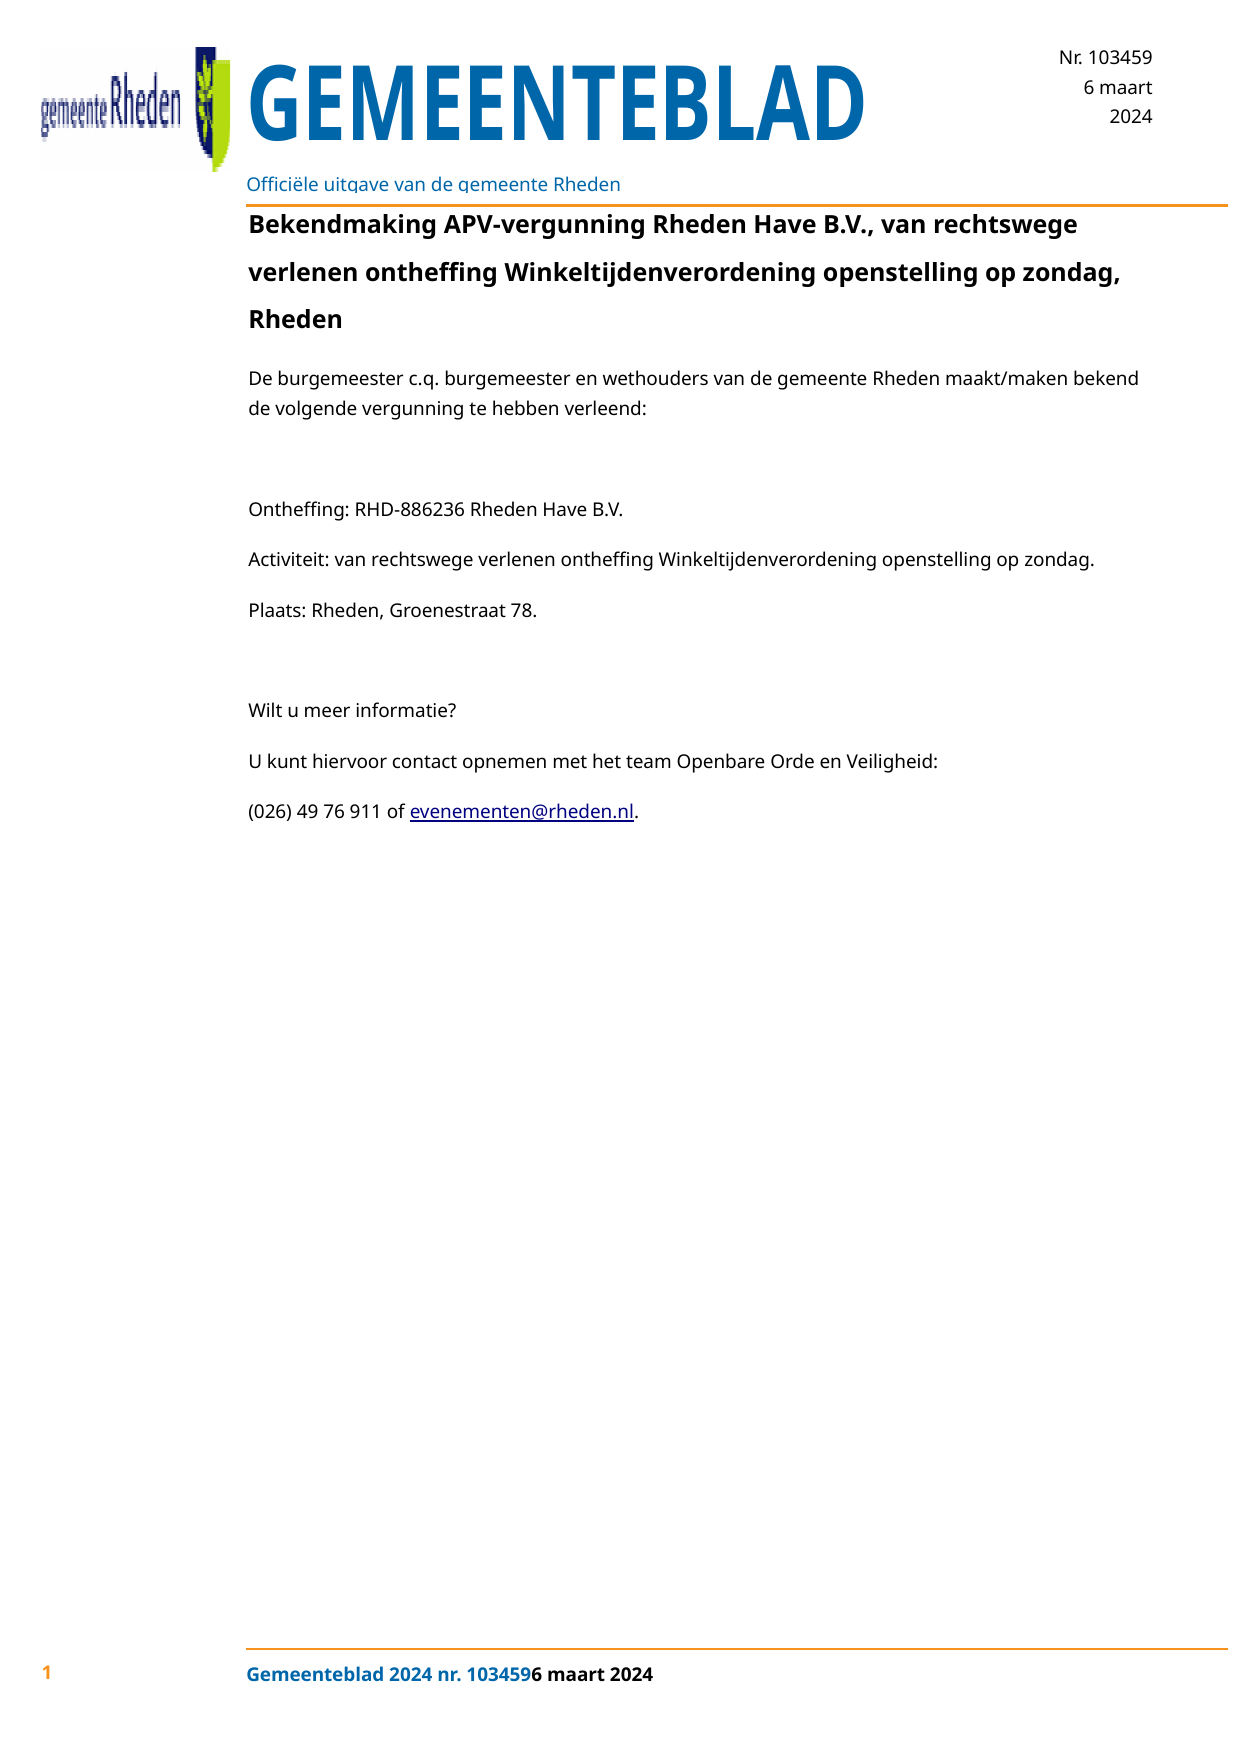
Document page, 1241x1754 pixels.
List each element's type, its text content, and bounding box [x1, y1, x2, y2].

picture [41, 47, 231, 172]
text U kunt hiervoor contact opnemen met het team Openbare Orde en Veiligheid: [248, 748, 1152, 774]
text Activiteit: van rechtswege verlenen ontheffing Winkeltijdenverordening openstelling op zondag. [248, 546, 1152, 572]
text (026) 49 76 911 of evenementen@rheden.nl. [248, 798, 1152, 824]
text Bekendmaking APV-vergunning Rheden Have B.V., van rechtswege verlenen ontheffing Winkeltijdenverordening openstelling op zondag, Rheden [248, 207, 1152, 336]
text Wilt u meer informatie? [248, 698, 1152, 723]
text Ontheffing: RHD-886236 Rheden Have B.V. [248, 496, 1152, 522]
text De burgemeester c.q. burgemeester en wethouders van de gemeente Rheden maakt/maken bekend de volgende vergunning te hebben verleend: [248, 366, 1152, 421]
text Plaats: Rheden, Groenestraat 78. [248, 597, 1152, 622]
